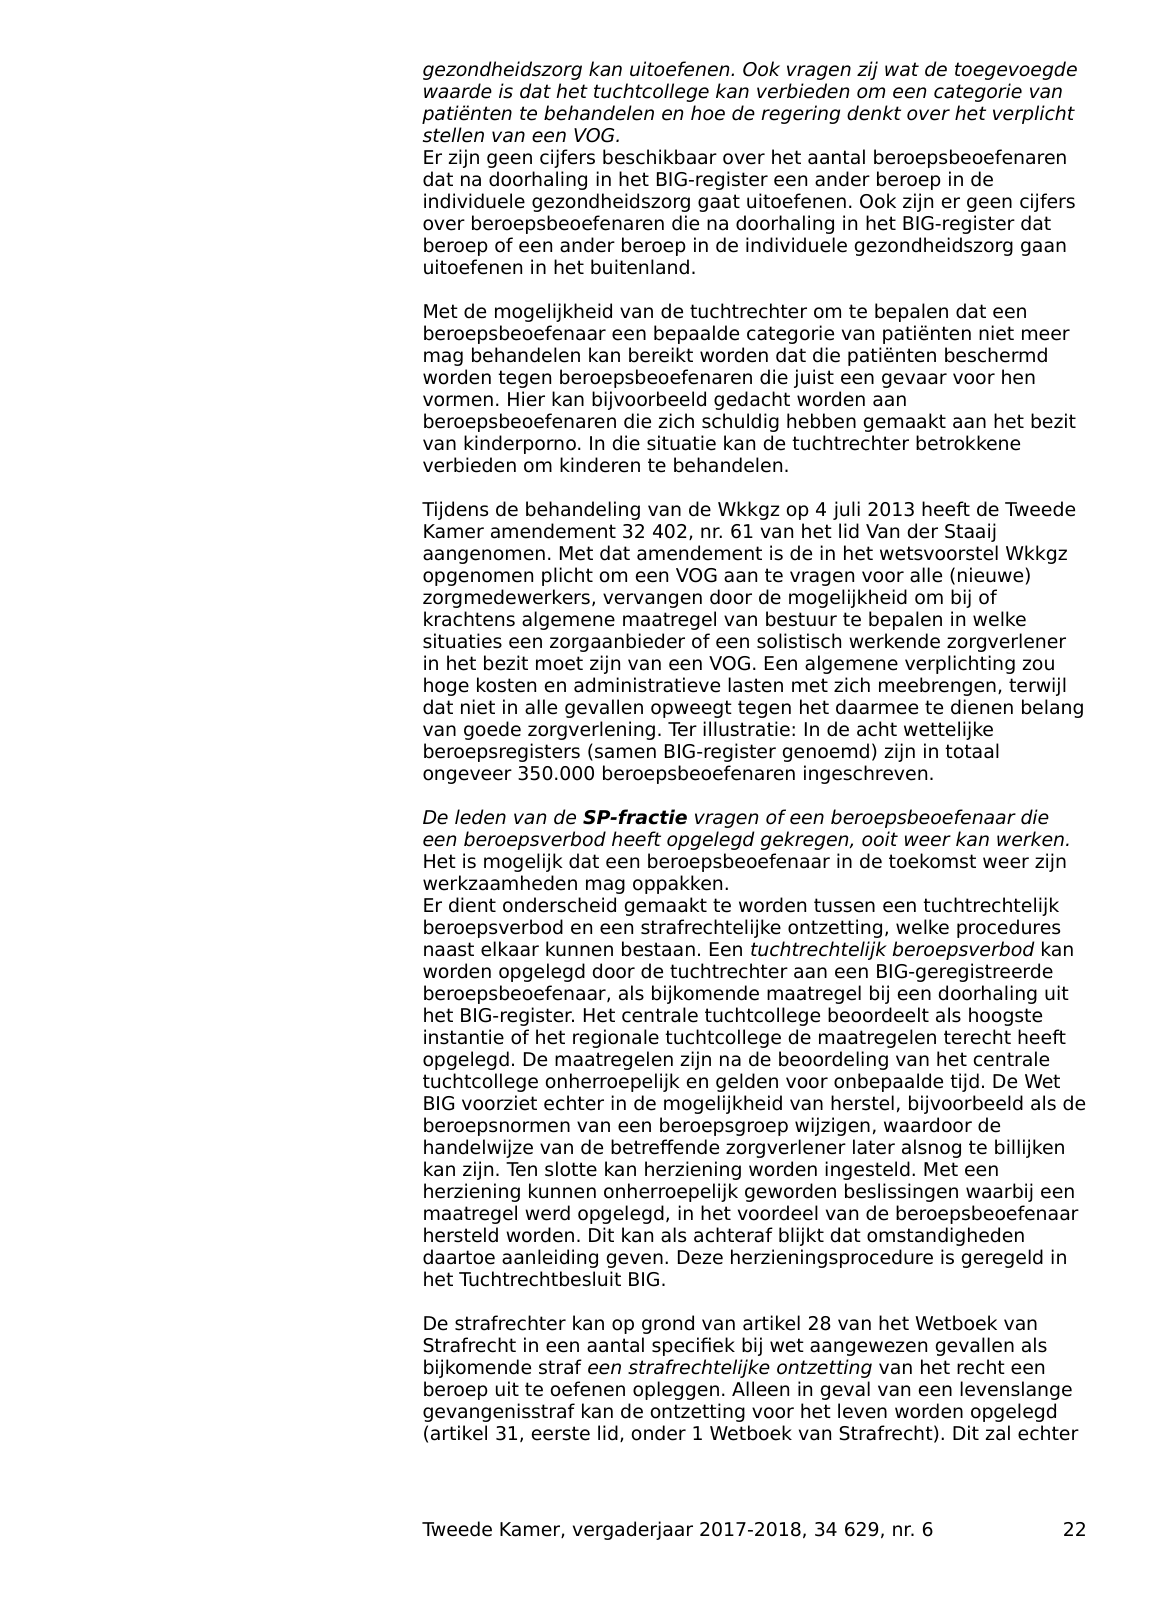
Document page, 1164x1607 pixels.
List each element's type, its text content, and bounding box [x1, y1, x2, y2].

text Tijdens de behandeling van de Wkkgz op 4 juli 2013 heeft de Tweede Kamer amendement 32 402, nr. 61 van het lid Van der Staaij aangenomen. Met dat amendement is de in het wetsvoorstel Wkkgz opgenomen plicht om een VOG aan te vragen voor alle (nieuwe) zorgmedewerkers, vervangen door de mogelijkheid om bij of krachtens algemene maatregel van bestuur te bepalen in welke situaties een zorgaanbieder of een solistisch werkende zorgverlener in het bezit moet zijn van een VOG. Een algemene verplichting zou hoge kosten en administratieve lasten met zich meebrengen, terwijl dat niet in alle gevallen opweegt tegen het daarmee te dienen belang van goede zorgverlening. Ter illustratie: In de acht wettelijke beroepsregisters (samen BIG-register genoemd) zijn in totaal ongeveer 350.000 beroepsbeoefenaren ingeschreven. [422, 499, 1087, 785]
text Er zijn geen cijfers beschikbaar over het aantal beroepsbeoefenaren dat na doorhaling in het BIG-register een ander beroep in de individuele gezondheidszorg gaat uitoefenen. Ook zijn er geen cijfers over beroepsbeoefenaren die na doorhaling in het BIG-register dat beroep of een ander beroep in de individuele gezondheidszorg gaan uitoefenen in het buitenland. [422, 147, 1087, 279]
text Het is mogelijk dat een beroepsbeoefenaar in de toekomst weer zijn werkzaamheden mag oppakken. [422, 851, 1087, 895]
text De leden van de SP-fractie vragen of een beroepsbeoefenaar die een beroepsverbod heeft opgelegd gekregen, ooit weer kan werken. [422, 807, 1087, 851]
text Met de mogelijkheid van de tuchtrechter om te bepalen dat een beroepsbeoefenaar een bepaalde categorie van patiënten niet meer mag behandelen kan bereikt worden dat die patiënten beschermd worden tegen beroepsbeoefenaren die juist een gevaar voor hen vormen. Hier kan bijvoorbeeld gedacht worden aan beroepsbeoefenaren die zich schuldig hebben gemaakt aan het bezit van kinderporno. In die situatie kan de tuchtrechter betrokkene verbieden om kinderen te behandelen. [422, 301, 1087, 477]
text De strafrechter kan op grond van artikel 28 van het Wetboek van Strafrecht in een aantal specifiek bij wet aangewezen gevallen als bijkomende straf een strafrechtelijke ontzetting van het recht een beroep uit te oefenen opleggen. Alleen in geval van een levenslange gevangenisstraf kan de ontzetting voor het leven worden opgelegd (artikel 31, eerste lid, onder 1 Wetboek van Strafrecht). Dit zal echter [422, 1313, 1087, 1444]
text Er dient onderscheid gemaakt te worden tussen een tuchtrechtelijk beroepsverbod en een strafrechtelijke ontzetting, welke procedures naast elkaar kunnen bestaan. Een tuchtrechtelijk beroepsverbod kan worden opgelegd door de tuchtrechter aan een BIG-geregistreerde beroepsbeoefenaar, als bijkomende maatregel bij een doorhaling uit het BIG-register. Het centrale tuchtcollege beoordeelt als hoogste instantie of het regionale tuchtcollege de maatregelen terecht heeft opgelegd. De maatregelen zijn na de beoordeling van het centrale tuchtcollege onherroepelijk en gelden voor onbepaalde tijd. De Wet BIG voorziet echter in de mogelijkheid van herstel, bijvoorbeeld als de beroepsnormen van een beroepsgroep wijzigen, waardoor de handelwijze van de betreffende zorgverlener later alsnog te billijken kan zijn. Ten slotte kan herziening worden ingesteld. Met een herziening kunnen onherroepelijk geworden beslissingen waarbij een maatregel werd opgelegd, in het voordeel van de beroepsbeoefenaar hersteld worden. Dit kan als achteraf blijkt dat omstandigheden daartoe aanleiding geven. Deze herzieningsprocedure is geregeld in het Tuchtrechtbesluit BIG. [422, 895, 1087, 1291]
text gezondheidszorg kan uitoefenen. Ook vragen zij wat de toegevoegde waarde is dat het tuchtcollege kan verbieden om een categorie van patiënten te behandelen en hoe de regering denkt over het verplicht stellen van een VOG. [422, 59, 1087, 147]
